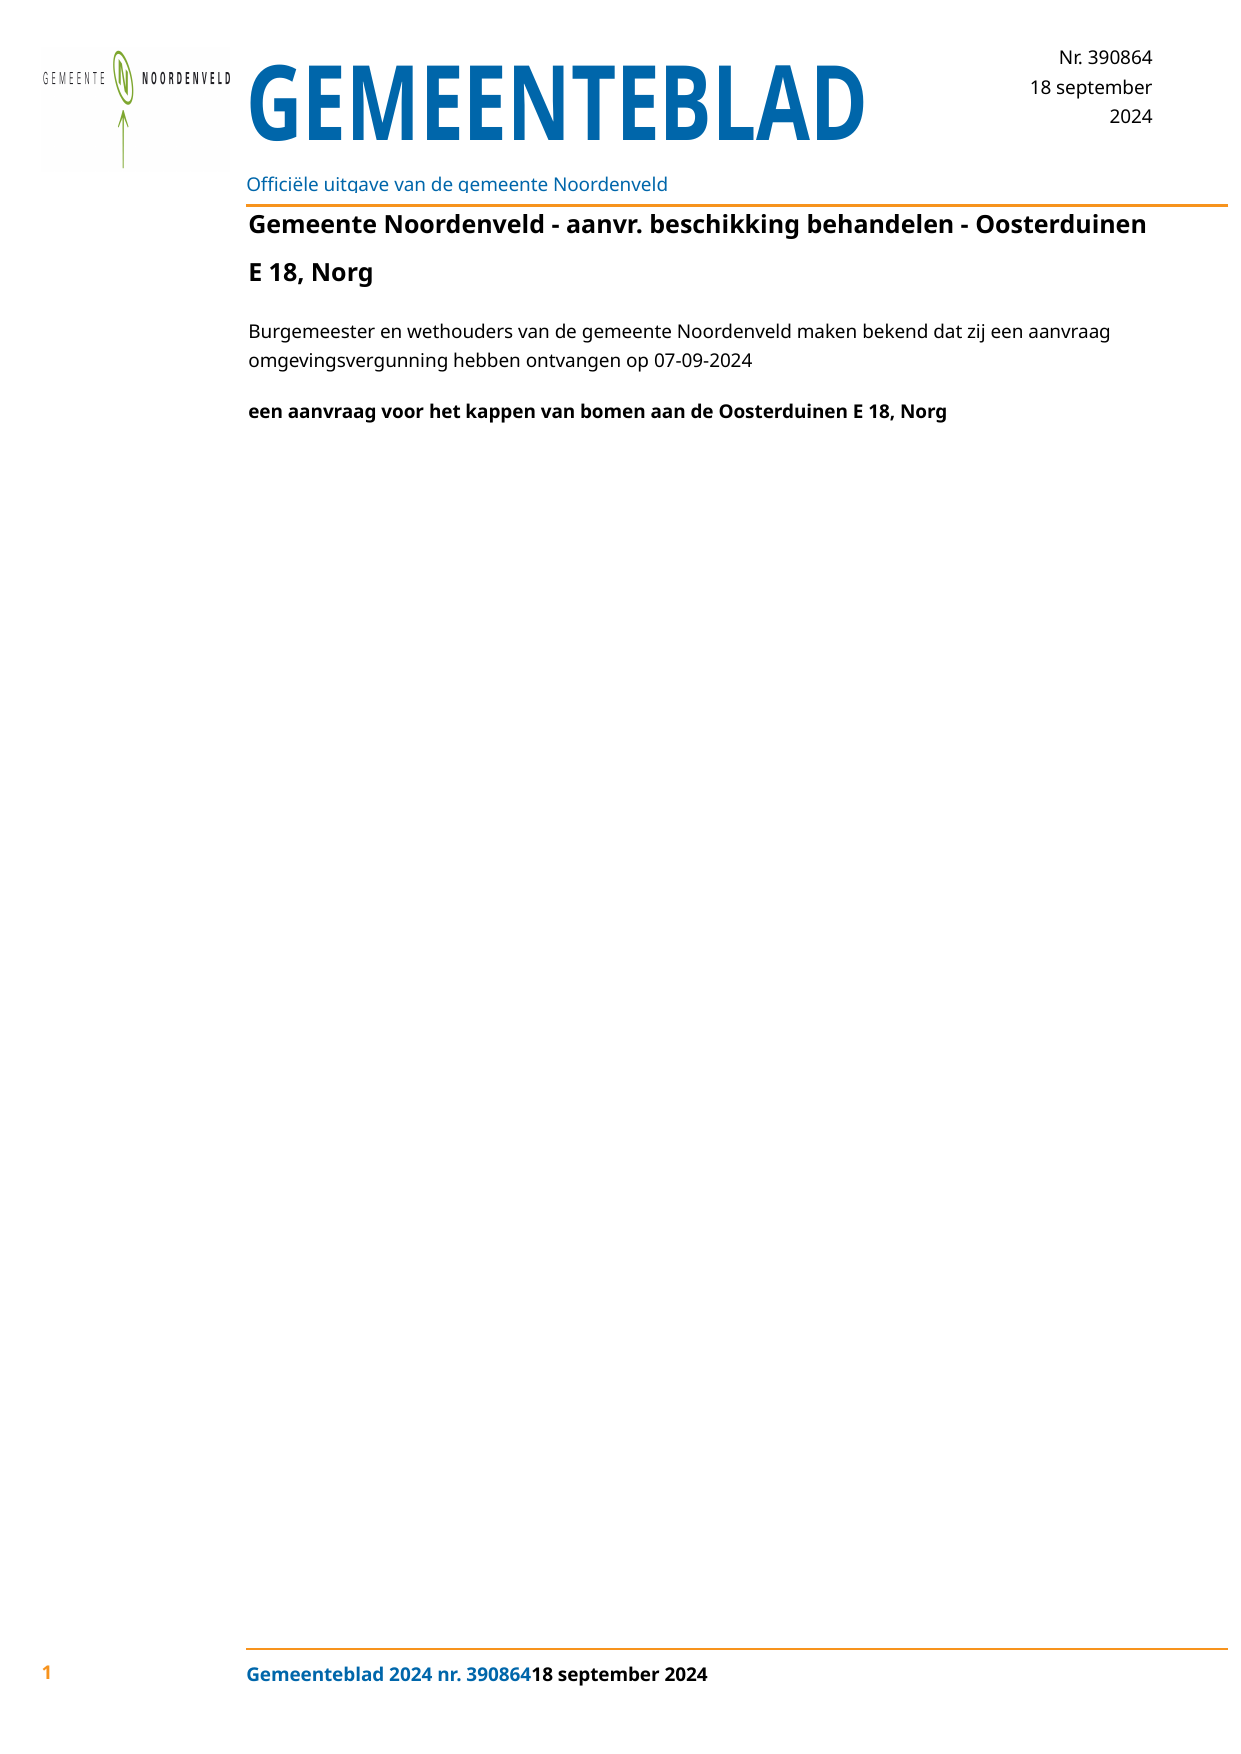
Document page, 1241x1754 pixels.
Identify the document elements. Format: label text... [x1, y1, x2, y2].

text een aanvraag voor het kappen van bomen aan de Oosterduinen E 18, Norg [248, 398, 1152, 424]
picture [41, 47, 231, 172]
text Gemeente Noordenveld - aanvr. beschikking behandelen - Oosterduinen E 18, Norg [248, 207, 1152, 288]
text Burgemeester en wethouders van de gemeente Noordenveld maken bekend dat zij een aanvraag omgevingsvergunning hebben ontvangen op 07-09-2024 [248, 318, 1152, 373]
